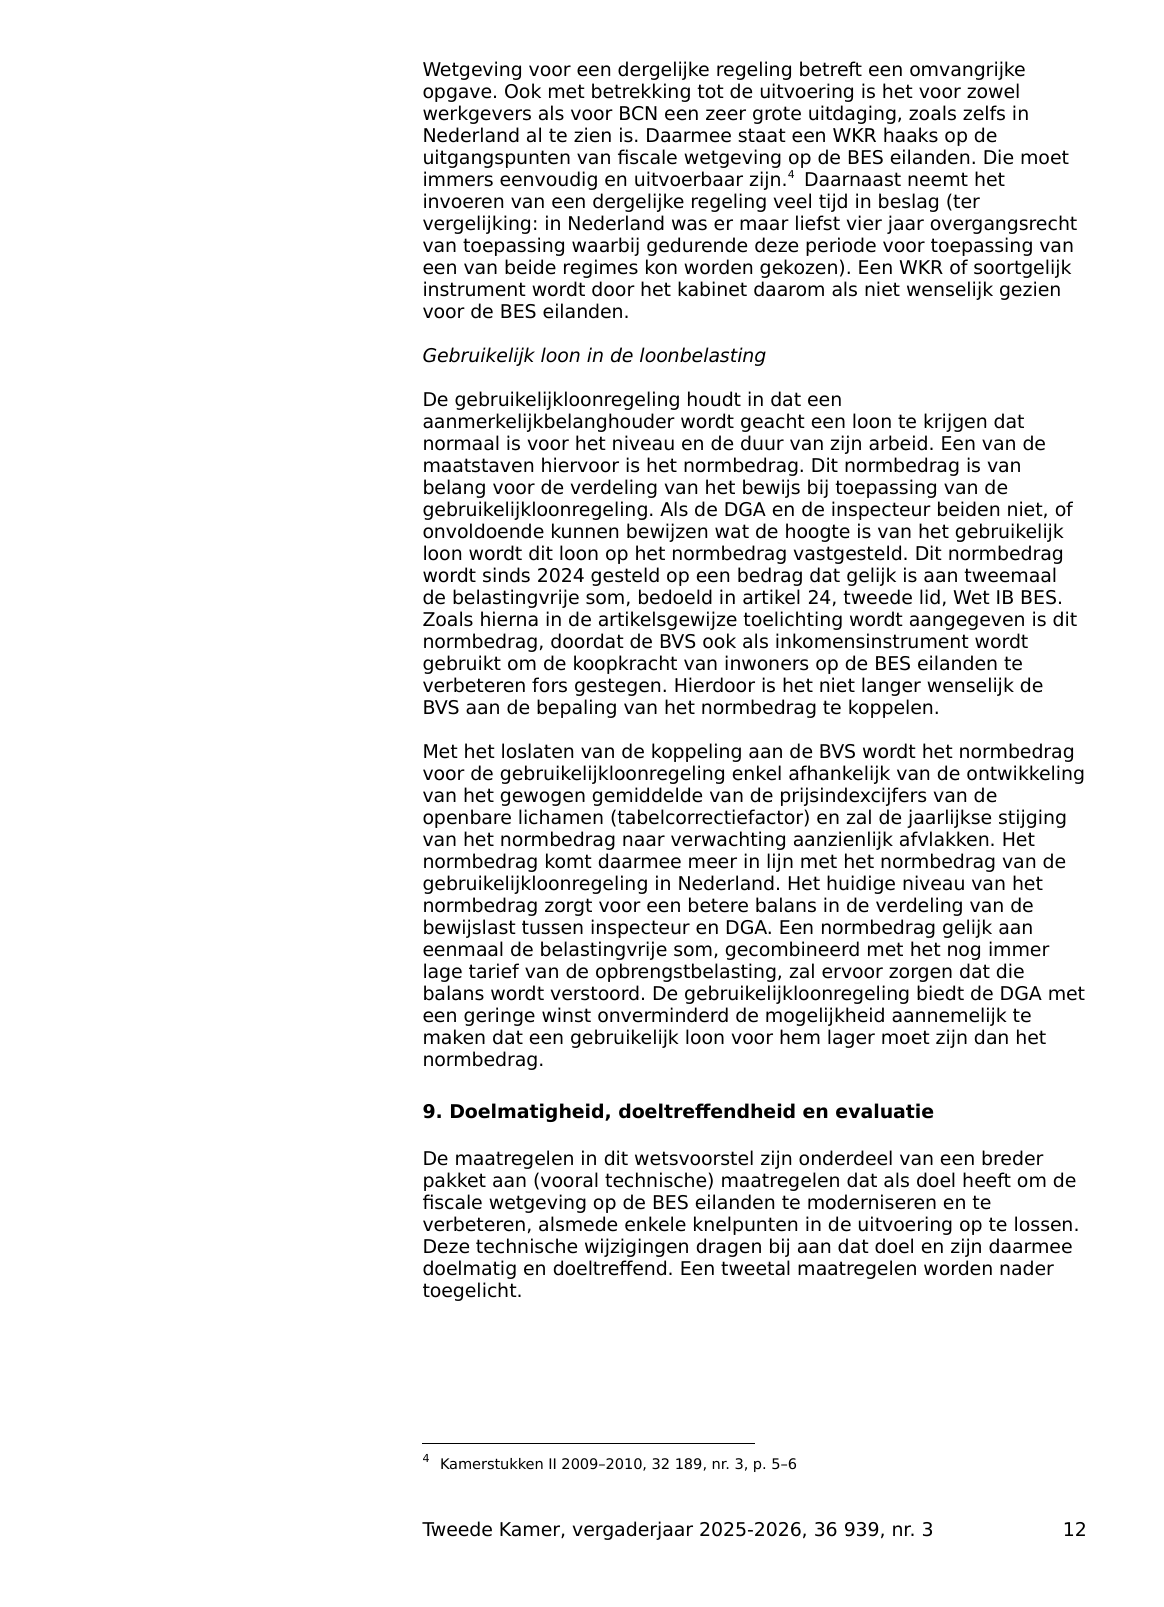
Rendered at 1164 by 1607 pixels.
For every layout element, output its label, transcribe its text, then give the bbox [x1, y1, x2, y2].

text Kamerstukken II 2009–2010, 32 189, nr. 3, p. 5–6 [422, 1452, 1087, 1474]
text De gebruikelijkloonregeling houdt in dat een aanmerkelijkbelanghouder wordt geacht een loon te krijgen dat normaal is voor het niveau en de duur van zijn arbeid. Een van de maatstaven hiervoor is het normbedrag. Dit normbedrag is van belang voor de verdeling van het bewijs bij toepassing van de gebruikelijkloonregeling. Als de DGA en de inspecteur beiden niet, of onvoldoende kunnen bewijzen wat de hoogte is van het gebruikelijk loon wordt dit loon op het normbedrag vastgesteld. Dit normbedrag wordt sinds 2024 gesteld op een bedrag dat gelijk is aan tweemaal de belastingvrije som, bedoeld in artikel 24, tweede lid, Wet IB BES. Zoals hierna in de artikelsgewijze toelichting wordt aangegeven is dit normbedrag, doordat de BVS ook als inkomensinstrument wordt gebruikt om de koopkracht van inwoners op de BES eilanden te verbeteren fors gestegen. Hierdoor is het niet langer wenselijk de BVS aan de bepaling van het normbedrag te koppelen. [422, 389, 1087, 719]
subtitle Gebruikelijk loon in de loonbelasting [422, 345, 1087, 367]
subtitle 9. Doelmatigheid, doeltreffendheid en evaluatie [422, 1101, 1087, 1123]
text Wetgeving voor een dergelijke regeling betreft een omvangrijke opgave. Ook met betrekking tot de uitvoering is het voor zowel werkgevers als voor BCN een zeer grote uitdaging, zoals zelfs in Nederland al te zien is. Daarmee staat een WKR haaks op de uitgangspunten van fiscale wetgeving op de BES eilanden. Die moet immers eenvoudig en uitvoerbaar zijn. Daarnaast neemt het invoeren van een dergelijke regeling veel tijd in beslag (ter vergelijking: in Nederland was er maar liefst vier jaar overgangsrecht van toepassing waarbij gedurende deze periode voor toepassing van een van beide regimes kon worden gekozen). Een WKR of soortgelijk instrument wordt door het kabinet daarom als niet wenselijk gezien voor de BES eilanden. [422, 59, 1087, 323]
text De maatregelen in dit wetsvoorstel zijn onderdeel van een breder pakket aan (vooral technische) maatregelen dat als doel heeft om de fiscale wetgeving op de BES eilanden te moderniseren en te verbeteren, alsmede enkele knelpunten in de uitvoering op te lossen. Deze technische wijzigingen dragen bij aan dat doel en zijn daarmee doelmatig en doeltreffend. Een tweetal maatregelen worden nader toegelicht. [422, 1148, 1087, 1302]
text Met het loslaten van de koppeling aan de BVS wordt het normbedrag voor de gebruikelijkloonregeling enkel afhankelijk van de ontwikkeling van het gewogen gemiddelde van de prijsindexcijfers van de openbare lichamen (tabelcorrectiefactor) en zal de jaarlijkse stijging van het normbedrag naar verwachting aanzienlijk afvlakken. Het normbedrag komt daarmee meer in lijn met het normbedrag van de gebruikelijkloonregeling in Nederland. Het huidige niveau van het normbedrag zorgt voor een betere balans in de verdeling van de bewijslast tussen inspecteur en DGA. Een normbedrag gelijk aan eenmaal de belastingvrije som, gecombineerd met het nog immer lage tarief van de opbrengstbelasting, zal ervoor zorgen dat die balans wordt verstoord. De gebruikelijkloonregeling biedt de DGA met een geringe winst onverminderd de mogelijkheid aannemelijk te maken dat een gebruikelijk loon voor hem lager moet zijn dan het normbedrag. [422, 741, 1087, 1071]
